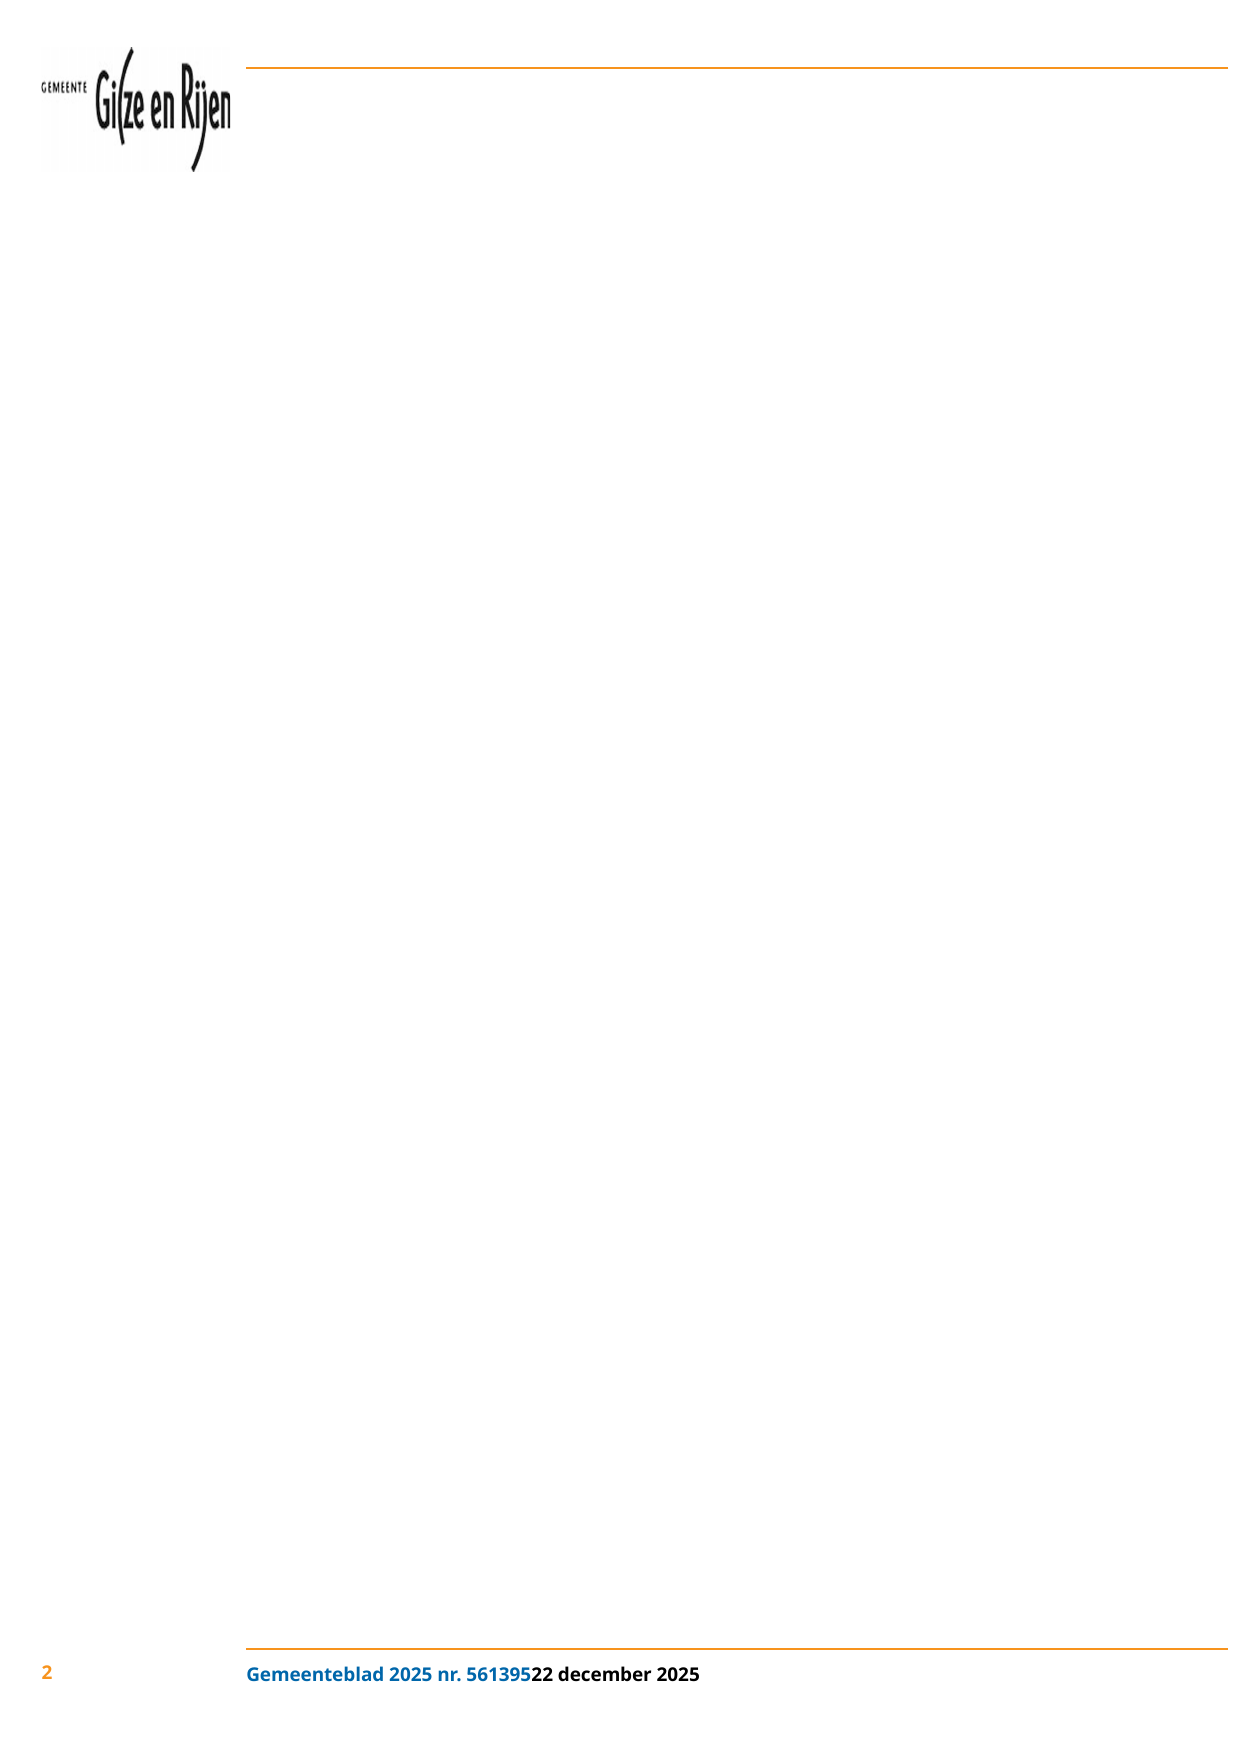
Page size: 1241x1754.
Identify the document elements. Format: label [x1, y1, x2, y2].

picture [41, 47, 231, 172]
